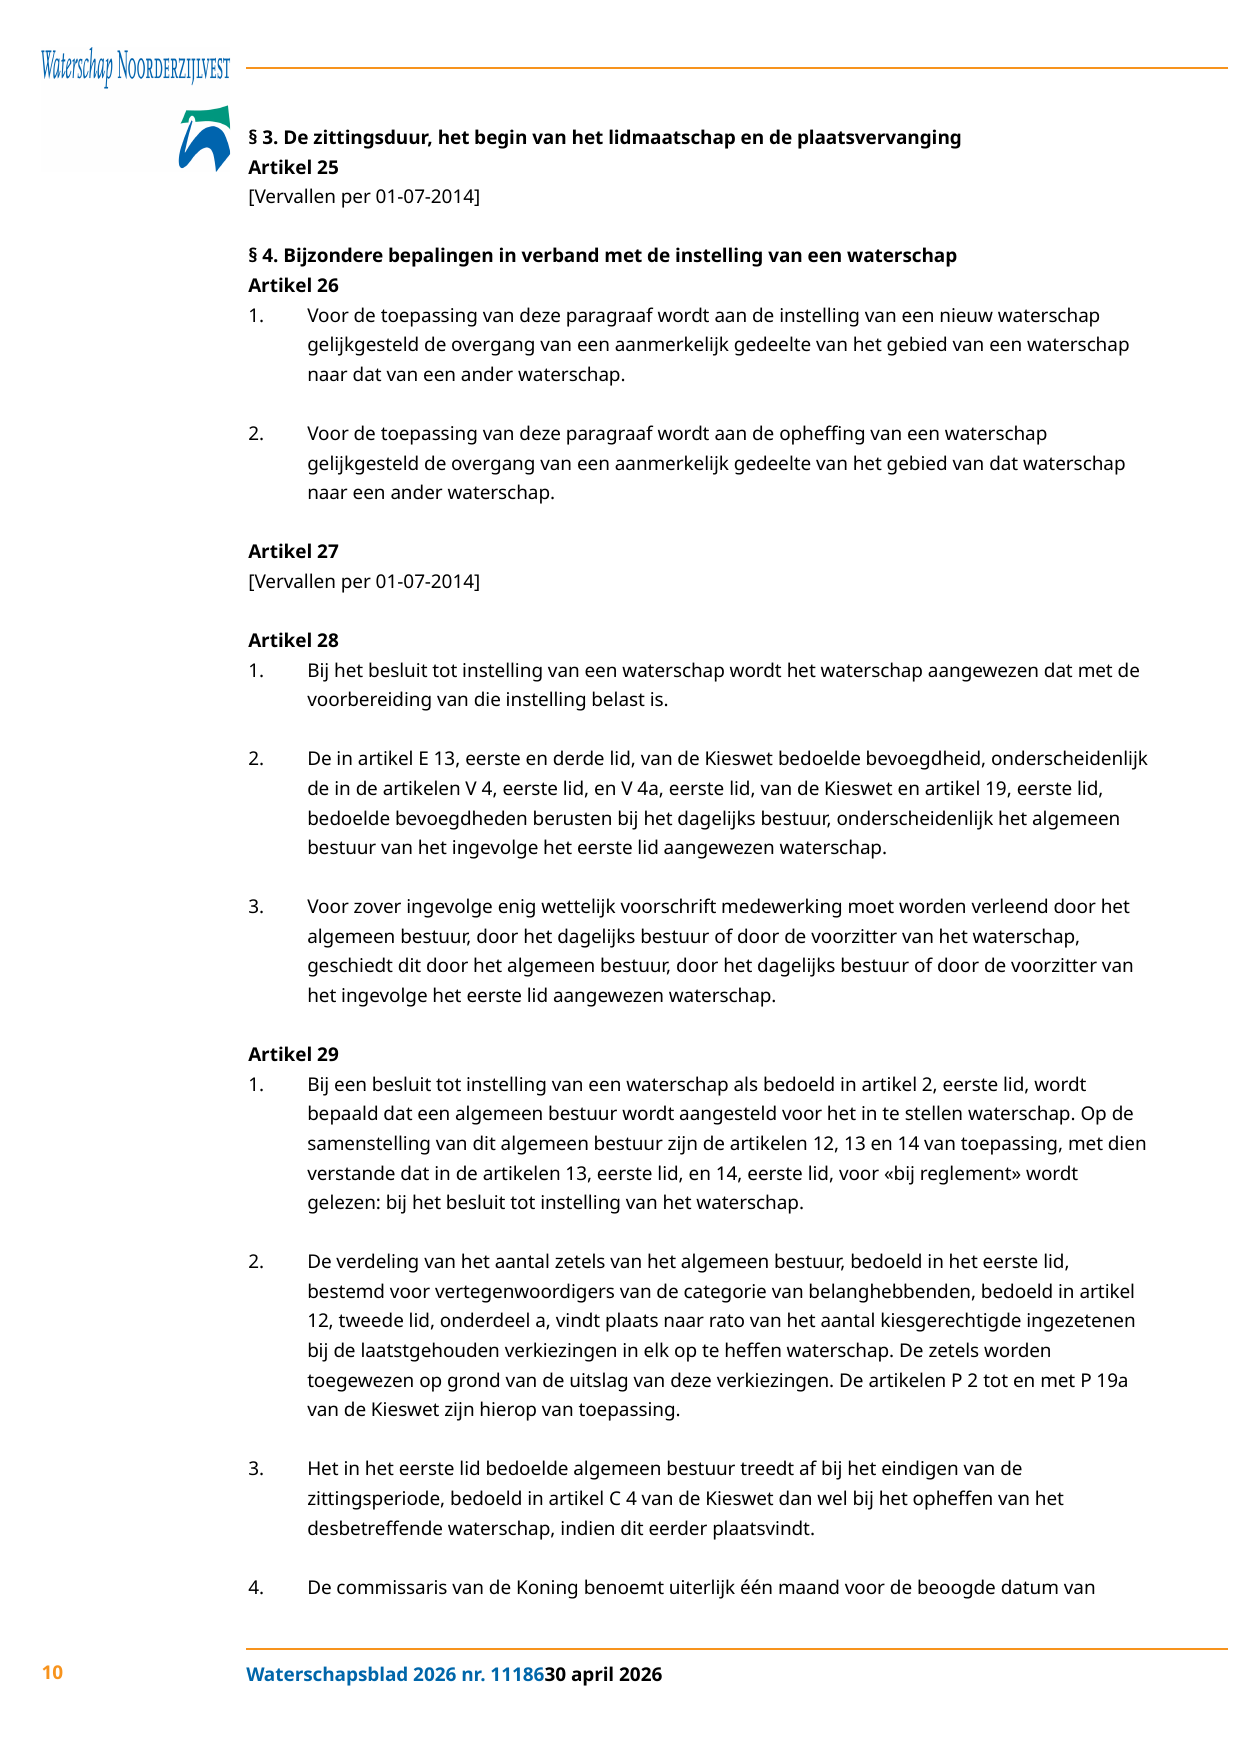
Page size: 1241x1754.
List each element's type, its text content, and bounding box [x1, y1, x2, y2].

text § 3. De zittingsduur, het begin van het lidmaatschap en de plaatsvervanging [248, 124, 1152, 150]
text Artikel 29 [248, 1041, 1152, 1067]
text Artikel 25 [248, 154, 1152, 180]
text Artikel 26 [248, 272, 1152, 298]
list Voor zover ingevolge enig wettelijk voorschrift medewerking moet worden verleend door het algemeen bestuur, door het dagelijks bestuur of door de voorzitter van het waterschap, geschiedt dit door het algemeen bestuur, door het dagelijks bestuur of door de voorzitter van het ingevolge het eerste lid aangewezen waterschap. [248, 893, 1152, 1008]
picture [41, 47, 231, 172]
text Artikel 28 [248, 627, 1152, 653]
list Bij het besluit tot instelling van een waterschap wordt het waterschap aangewezen dat met de voorbereiding van die instelling belast is. [248, 657, 1152, 712]
list De verdeling van het aantal zetels van het algemeen bestuur, bedoeld in het eerste lid, bestemd voor vertegenwoordigers van de categorie van belanghebbenden, bedoeld in artikel 12, tweede lid, onderdeel a, vindt plaats naar rato van het aantal kiesgerechtigde ingezetenen bij de laatstgehouden verkiezingen in elk op te heffen waterschap. De zetels worden toegewezen op grond van de uitslag van deze verkiezingen. De artikelen P 2 tot en met P 19a van de Kieswet zijn hierop van toepassing. [248, 1248, 1152, 1422]
text [Vervallen per 01-07-2014] [248, 568, 1152, 594]
list Bij een besluit tot instelling van een waterschap als bedoeld in artikel 2, eerste lid, wordt bepaald dat een algemeen bestuur wordt aangesteld voor het in te stellen waterschap. Op de samenstelling van dit algemeen bestuur zijn de artikelen 12, 13 en 14 van toepassing, met dien verstande dat in de artikelen 13, eerste lid, en 14, eerste lid, voor «bij reglement» wordt gelezen: bij het besluit tot instelling van het waterschap. [248, 1071, 1152, 1215]
list Het in het eerste lid bedoelde algemeen bestuur treedt af bij het eindigen van de zittingsperiode, bedoeld in artikel C 4 van de Kieswet dan wel bij het opheffen van het desbetreffende waterschap, indien dit eerder plaatsvindt. [248, 1456, 1152, 1541]
list De commissaris van de Koning benoemt uiterlijk één maand voor de beoogde datum van [248, 1574, 1152, 1600]
list De in artikel E 13, eerste en derde lid, van de Kieswet bedoelde bevoegdheid, onderscheidenlijk de in de artikelen V 4, eerste lid, en V 4a, eerste lid, van de Kieswet en artikel 19, eerste lid, bedoelde bevoegdheden berusten bij het dagelijks bestuur, onderscheidenlijk het algemeen bestuur van het ingevolge het eerste lid aangewezen waterschap. [248, 746, 1152, 860]
list Voor de toepassing van deze paragraaf wordt aan de instelling van een nieuw waterschap gelijkgesteld de overgang van een aanmerkelijk gedeelte van het gebied van een waterschap naar dat van een ander waterschap. [248, 302, 1152, 387]
text [Vervallen per 01-07-2014] [248, 183, 1152, 209]
list Voor de toepassing van deze paragraaf wordt aan de opheffing van een waterschap gelijkgesteld de overgang van een aanmerkelijk gedeelte van het gebied van dat waterschap naar een ander waterschap. [248, 420, 1152, 505]
text § 4. Bijzondere bepalingen in verband met de instelling van een waterschap [248, 243, 1152, 268]
text Artikel 27 [248, 538, 1152, 564]
